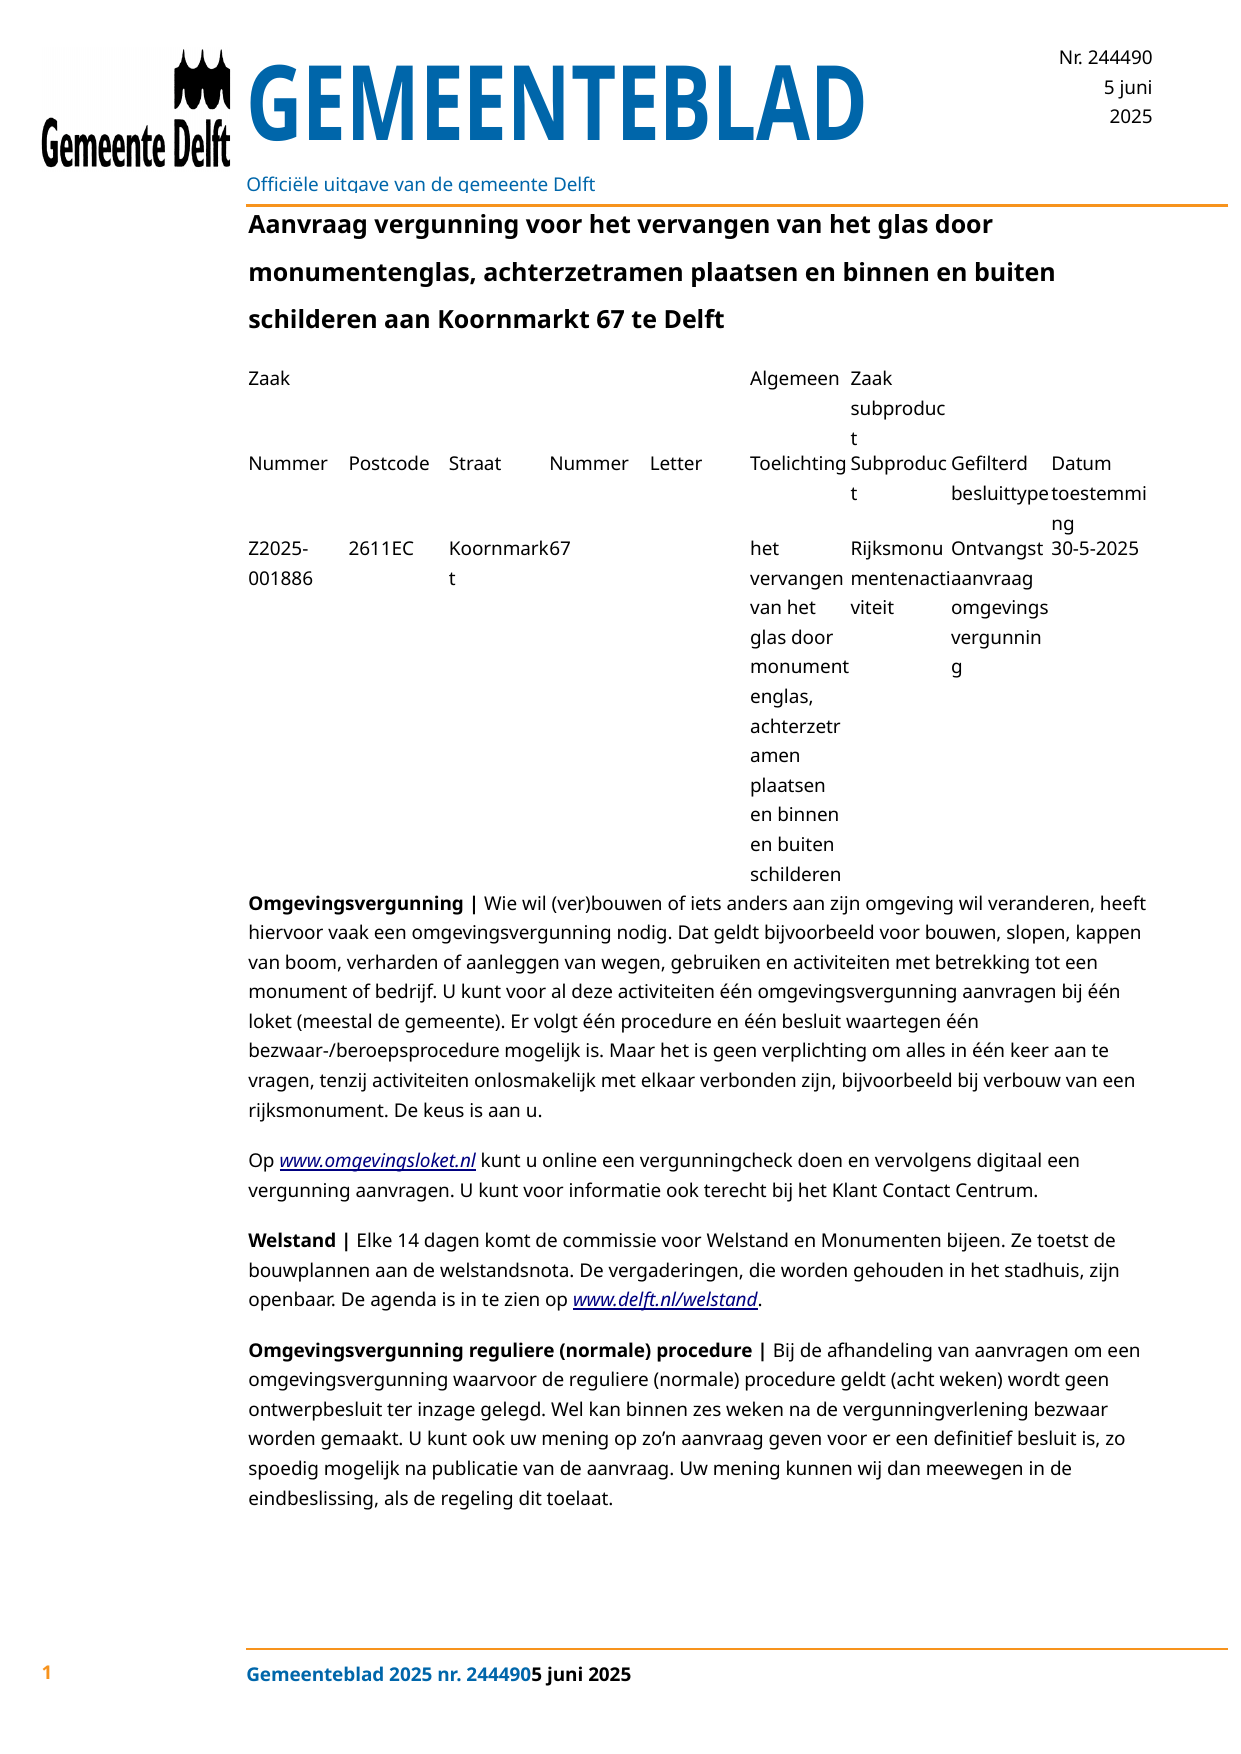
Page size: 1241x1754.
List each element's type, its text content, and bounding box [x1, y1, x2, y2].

table_cell Ontvangst aanvraag omgevingsvergunning [951, 535, 1051, 887]
table_cell 67 [549, 535, 649, 887]
table_header [951, 366, 1051, 451]
table_cell 30-5-2025 [1051, 535, 1152, 887]
table_header [549, 366, 649, 451]
table_header Algemeen [750, 366, 850, 451]
table_cell Gefilterd besluittype [951, 451, 1051, 535]
table_cell 2611EC [348, 535, 449, 887]
text Omgevingsvergunning reguliere (normale) procedure | Bij de afhandeling van aanvragen om een omgevingsvergunning waarvoor de reguliere (normale) procedure geldt (acht weken) wordt geen ontwerpbesluit ter inzage gelegd. Wel kan binnen zes weken na de vergunningverlening bezwaar worden gemaakt. U kunt ook uw mening op zo’n aanvraag geven voor er een definitief besluit is, zo spoedig mogelijk na publicatie van de aanvraag. Uw mening kunnen wij dan meewegen in de eindbeslissing, als de regeling dit toelaat. [248, 1337, 1152, 1511]
table_cell Z2025-001886 [248, 535, 348, 887]
text Aanvraag vergunning voor het vervangen van het glas door monumentenglas, achterzetramen plaatsen en binnen en buiten schilderen aan Koornmarkt 67 te Delft [248, 207, 1152, 336]
picture [41, 47, 231, 172]
table_cell Subproduct [850, 451, 951, 535]
text Welstand | Elke 14 dagen komt de commissie voor Welstand en Monumenten bijeen. Ze toetst de bouwplannen aan de welstandsnota. De vergaderingen, die worden gehouden in het stadhuis, zijn openbaar. De agenda is in te zien op www.delft.nl/welstand. [248, 1227, 1152, 1312]
table_cell Straat [449, 451, 549, 535]
table_header [1051, 366, 1152, 451]
text Omgevingsvergunning | Wie wil (ver)bouwen of iets anders aan zijn omgeving wil veranderen, heeft hiervoor vaak een omgevingsvergunning nodig. Dat geldt bijvoorbeeld voor bouwen, slopen, kappen van boom, verharden of aanleggen van wegen, gebruiken en activiteiten met betrekking tot een monument of bedrijf. U kunt voor al deze activiteiten één omgevingsvergunning aanvragen bij één loket (meestal de gemeente). Er volgt één procedure en één besluit waartegen één bezwaar-/beroepsprocedure mogelijk is. Maar het is geen verplichting om alles in één keer aan te vragen, tenzij activiteiten onlosmakelijk met elkaar verbonden zijn, bijvoorbeeld bij verbouw van een rijksmonument. De keus is aan u. [248, 890, 1152, 1123]
table_header [650, 366, 750, 451]
table_cell het vervangen van het glas door monumentenglas, achterzetramen plaatsen en binnen en buiten schilderen [750, 535, 850, 887]
table_cell Datum toestemming [1051, 451, 1152, 535]
table_header [449, 366, 549, 451]
table_cell Postcode [348, 451, 449, 535]
table_cell Nummer [549, 451, 649, 535]
table_cell Koornmarkt [449, 535, 549, 887]
table_header [348, 366, 449, 451]
table_cell Rijksmonumentenactiviteit [850, 535, 951, 887]
table_header Zaak subproduct [850, 366, 951, 451]
table_cell Nummer [248, 451, 348, 535]
text Op www.omgevingsloket.nl kunt u online een vergunningcheck doen en vervolgens digitaal een vergunning aanvragen. U kunt voor informatie ook terecht bij het Klant Contact Centrum. [248, 1147, 1152, 1203]
table_header Zaak [248, 366, 348, 451]
table_cell Toelichting [750, 451, 850, 535]
table_cell [650, 535, 750, 887]
table_cell Letter [650, 451, 750, 535]
